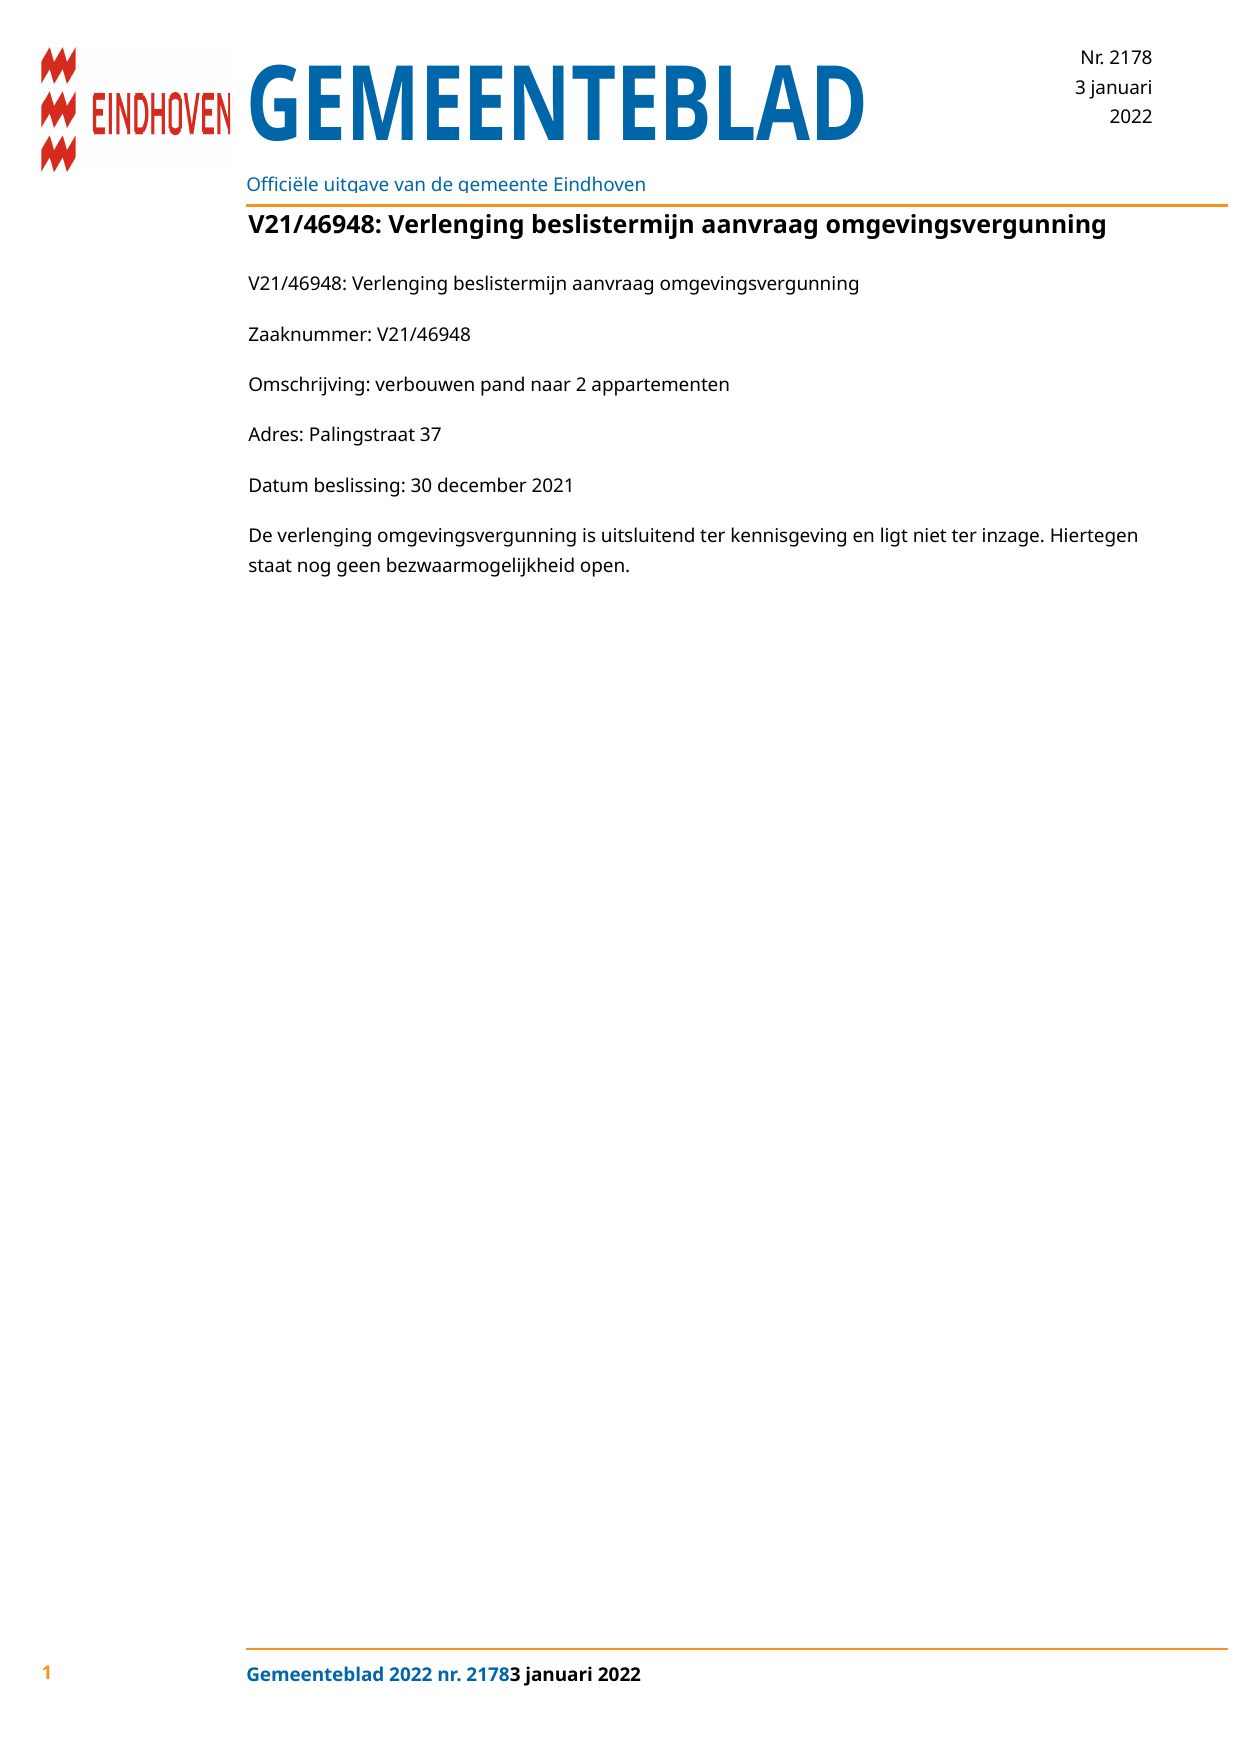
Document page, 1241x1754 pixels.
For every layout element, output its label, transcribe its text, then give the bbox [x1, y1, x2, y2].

text V21/46948: Verlenging beslistermijn aanvraag omgevingsvergunning [248, 270, 1152, 296]
text Adres: Palingstraat 37 [248, 422, 1152, 447]
text Omschrijving: verbouwen pand naar 2 appartementen [248, 371, 1152, 397]
text De verlenging omgevingsvergunning is uitsluitend ter kennisgeving en ligt niet ter inzage. Hiertegen staat nog geen bezwaarmogelijkheid open. [248, 522, 1152, 578]
text V21/46948: Verlenging beslistermijn aanvraag omgevingsvergunning [248, 207, 1152, 241]
text Datum beslissing: 30 december 2021 [248, 472, 1152, 498]
picture [41, 47, 231, 172]
text Zaaknummer: V21/46948 [248, 321, 1152, 346]
